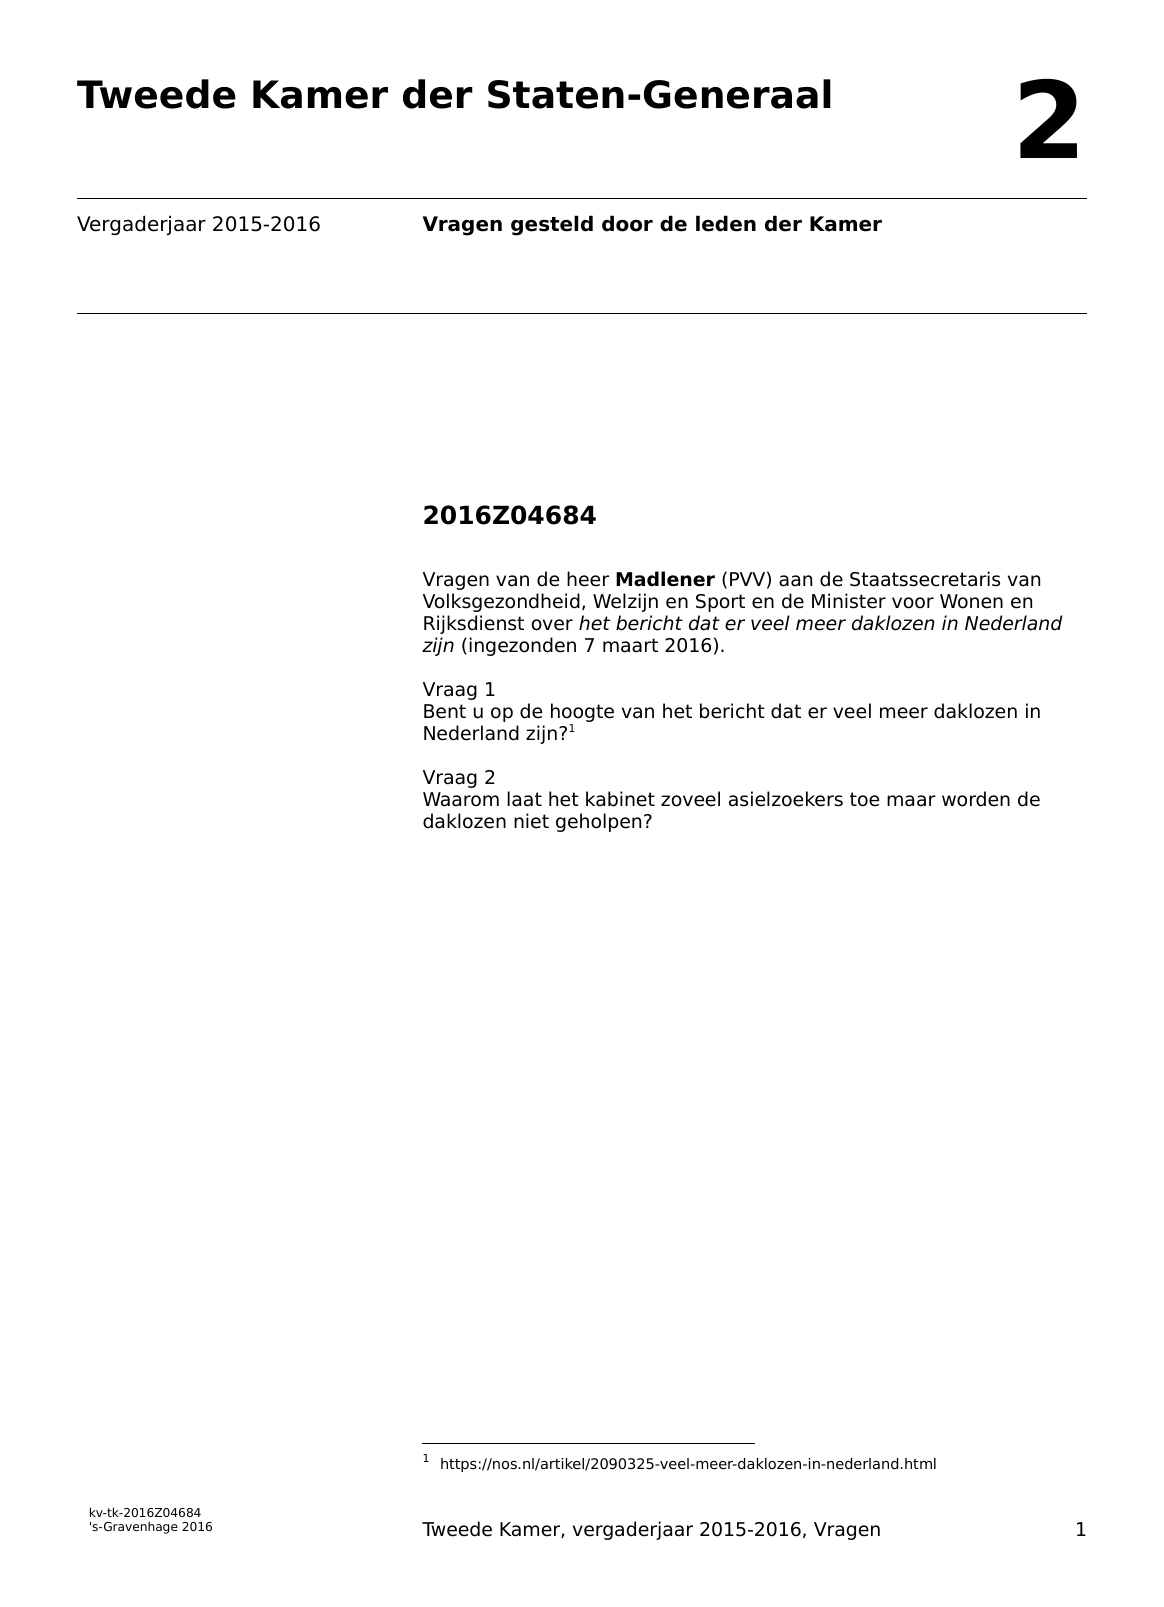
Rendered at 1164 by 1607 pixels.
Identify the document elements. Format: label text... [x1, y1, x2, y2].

text kv-tk-2016Z04684 [88, 1506, 323, 1520]
text 2016Z04684 [422, 501, 1087, 531]
text Vraag 2 [422, 767, 1087, 789]
text 's-Gravenhage 2016 [88, 1520, 323, 1534]
table_cell Vragen gesteld door de leden der Kamer [422, 199, 1087, 313]
table_header Tweede Kamer der Staten-Generaal [77, 59, 886, 198]
table_header 2 [886, 59, 1087, 198]
table_cell Vergaderjaar 2015-2016 [77, 199, 422, 313]
text https://nos.nl/artikel/2090325-veel-meer-daklozen-in-nederland.html [422, 1452, 1087, 1474]
text Vraag 1 [422, 679, 1087, 701]
text Waarom laat het kabinet zoveel asielzoekers toe maar worden de daklozen niet geholpen? [422, 789, 1087, 833]
text Bent u op de hoogte van het bericht dat er veel meer daklozen in Nederland zijn? [422, 701, 1087, 745]
text Vragen van de heer Madlener (PVV) aan de Staatssecretaris van Volksgezondheid, Welzijn en Sport en de Minister voor Wonen en Rijksdienst over het bericht dat er veel meer daklozen in Nederland zijn (ingezonden 7 maart 2016). [422, 569, 1087, 657]
